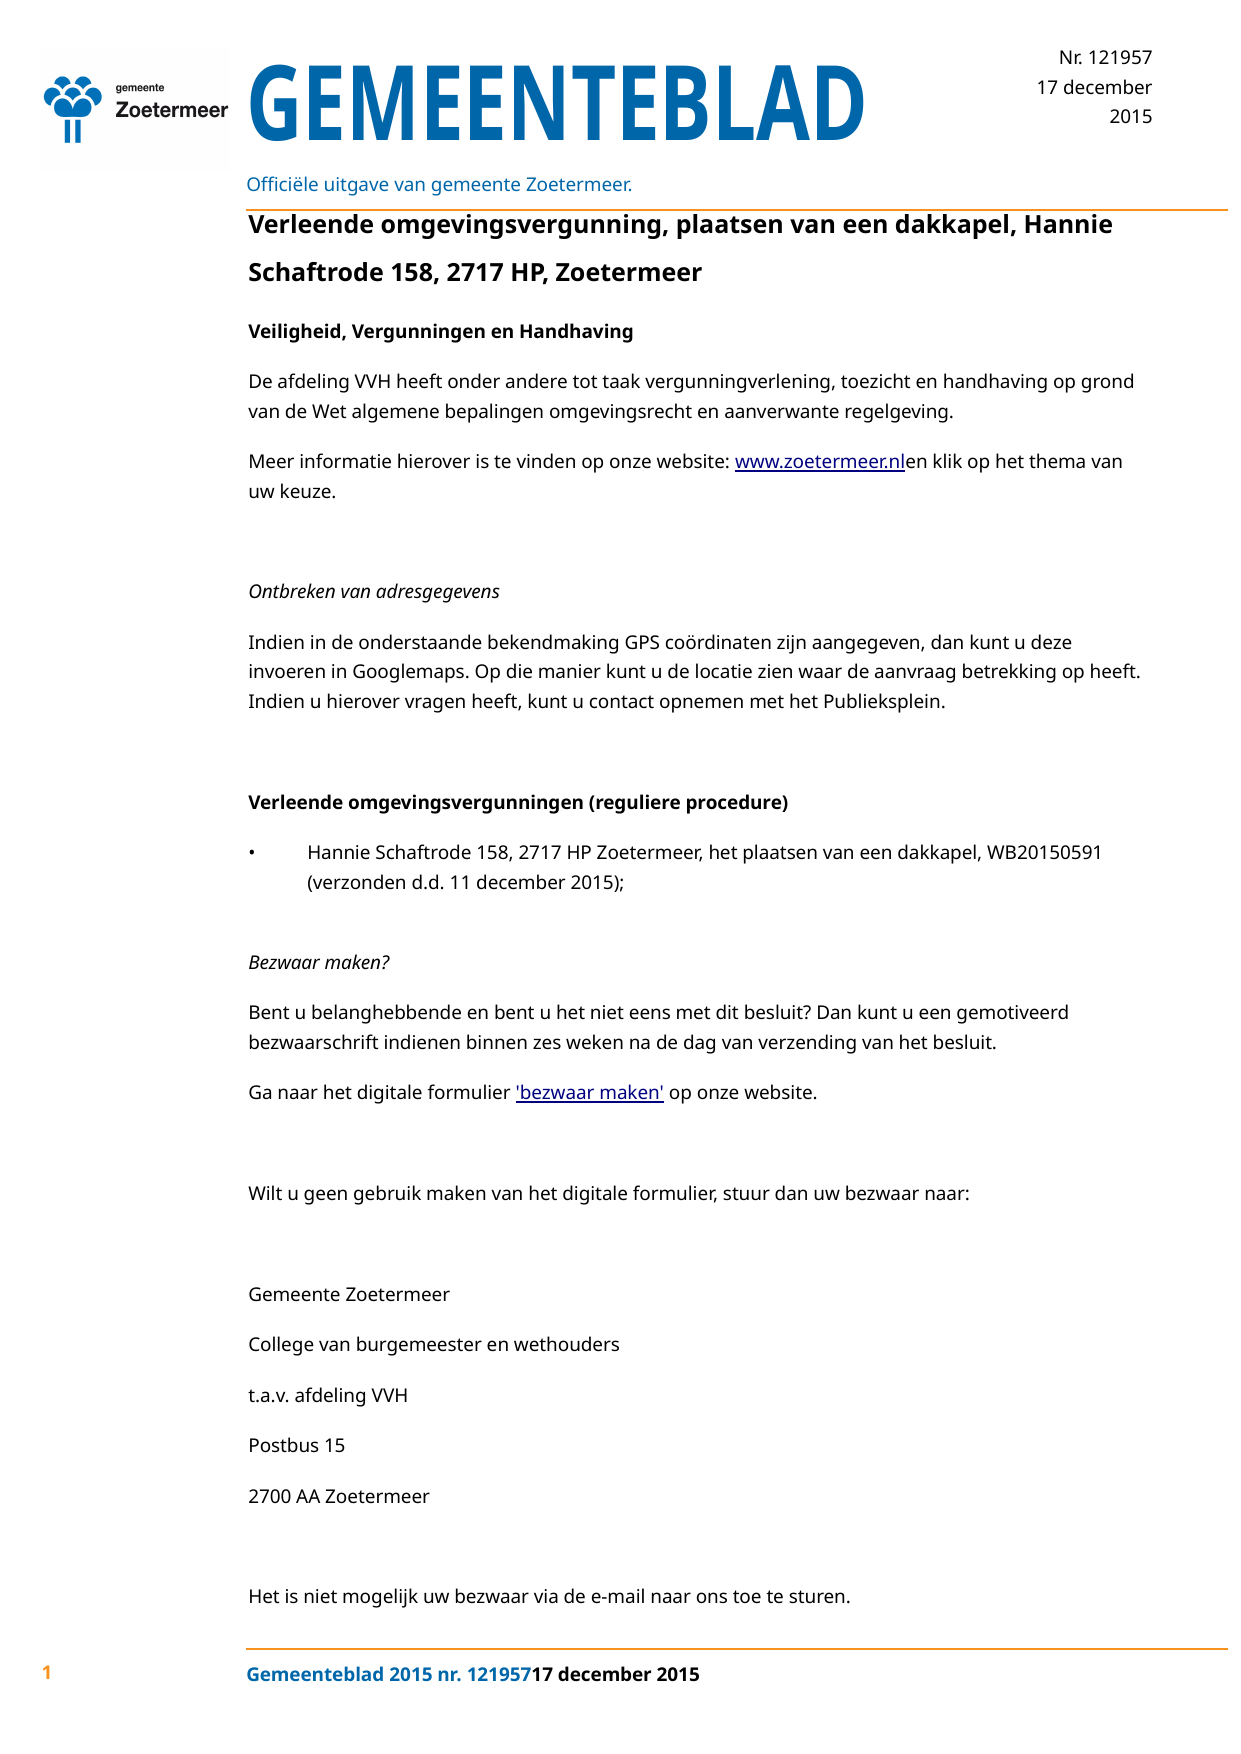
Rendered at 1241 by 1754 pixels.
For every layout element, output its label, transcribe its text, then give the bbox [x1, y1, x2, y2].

text De afdeling VVH heeft onder andere tot taak vergunningverlening, toezicht en handhaving op grond van de Wet algemene bepalingen omgevingsrecht en aanverwante regelgeving. [248, 368, 1152, 424]
text Bent u belanghebbende en bent u het niet eens met dit besluit? Dan kunt u een gemotiveerd bezwaarschrift indienen binnen zes weken na de dag van verzending van het besluit. [248, 999, 1152, 1055]
text Ga naar het digitale formulier 'bezwaar maken' op onze website. [248, 1079, 1152, 1105]
text Gemeente Zoetermeer [248, 1281, 1152, 1307]
text Verleende omgevingsvergunningen (reguliere procedure) [248, 789, 1152, 815]
list Hannie Schaftrode 158, 2717 HP Zoetermeer, het plaatsen van een dakkapel, WB20150591 (verzonden d.d. 11 december 2015); [248, 839, 1152, 895]
text Meer informatie hierover is te vinden op onze website: www.zoetermeer.nlen klik op het thema van uw keuze. [248, 448, 1152, 504]
text Indien in de onderstaande bekendmaking GPS coördinaten zijn aangegeven, dan kunt u deze invoeren in Googlemaps. Op die manier kunt u de locatie zien waar de aanvraag betrekking op heeft. Indien u hierover vragen heeft, kunt u contact opnemen met het Publieksplein. [248, 629, 1152, 714]
text College van burgemeester en wethouders [248, 1332, 1152, 1357]
text t.a.v. afdeling VVH [248, 1382, 1152, 1408]
text 2700 AA Zoetermeer [248, 1483, 1152, 1509]
text Veiligheid, Vergunningen en Handhaving [248, 318, 1152, 344]
text Wilt u geen gebruik maken van het digitale formulier, stuur dan uw bezwaar naar: [248, 1180, 1152, 1206]
text Het is niet mogelijk uw bezwaar via de e-mail naar ons toe te sturen. [248, 1584, 1152, 1609]
picture [41, 47, 231, 172]
text Bezwaar maken? [248, 949, 1152, 975]
text Ontbreken van adresgegevens [248, 579, 1152, 604]
text Verleende omgevingsvergunning, plaatsen van een dakkapel, Hannie Schaftrode 158, 2717 HP, Zoetermeer [248, 211, 1152, 288]
text Postbus 15 [248, 1432, 1152, 1458]
